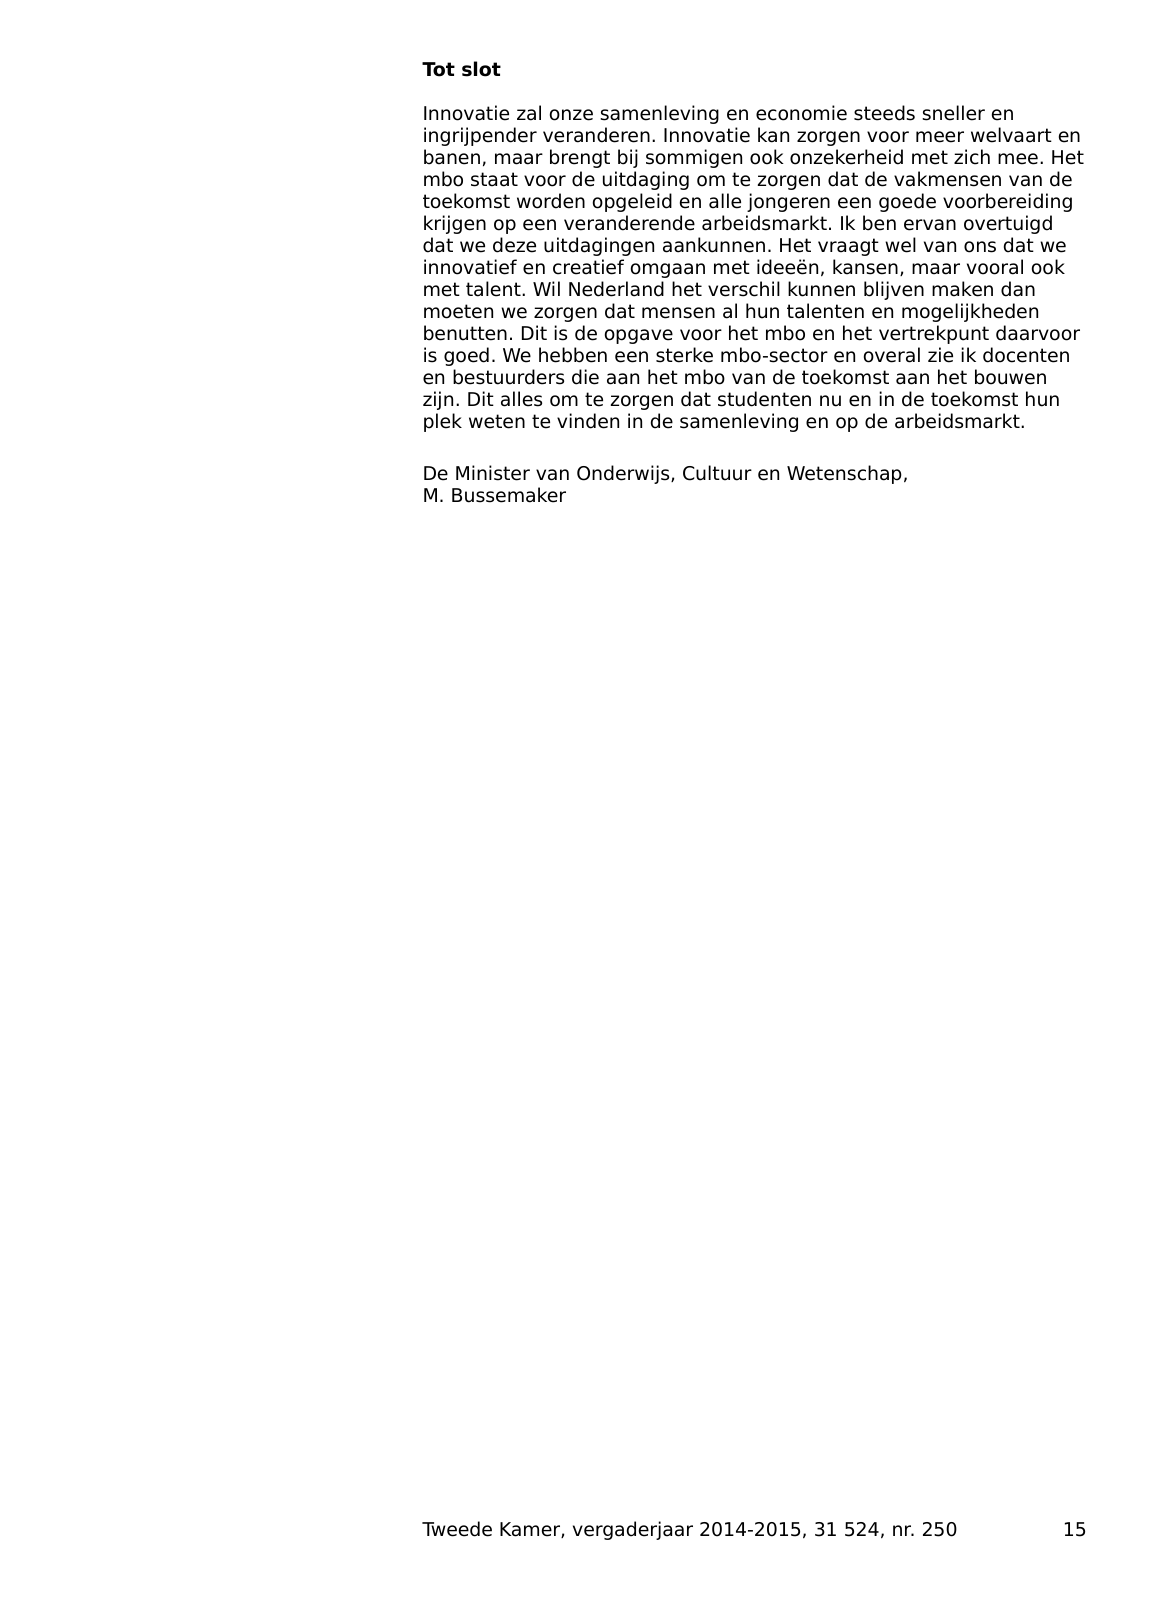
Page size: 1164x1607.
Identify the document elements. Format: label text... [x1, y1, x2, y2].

subtitle Tot slot [422, 59, 1087, 81]
text De Minister van Onderwijs, Cultuur en Wetenschap, M. Bussemaker [422, 463, 1087, 507]
text Innovatie zal onze samenleving en economie steeds sneller en ingrijpender veranderen. Innovatie kan zorgen voor meer welvaart en banen, maar brengt bij sommigen ook onzekerheid met zich mee. Het mbo staat voor de uitdaging om te zorgen dat de vakmensen van de toekomst worden opgeleid en alle jongeren een goede voorbereiding krijgen op een veranderende arbeidsmarkt. Ik ben ervan overtuigd dat we deze uitdagingen aankunnen. Het vraagt wel van ons dat we innovatief en creatief omgaan met ideeën, kansen, maar vooral ook met talent. Wil Nederland het verschil kunnen blijven maken dan moeten we zorgen dat mensen al hun talenten en mogelijkheden benutten. Dit is de opgave voor het mbo en het vertrekpunt daarvoor is goed. We hebben een sterke mbo-sector en overal zie ik docenten en bestuurders die aan het mbo van de toekomst aan het bouwen zijn. Dit alles om te zorgen dat studenten nu en in de toekomst hun plek weten te vinden in de samenleving en op de arbeidsmarkt. [422, 103, 1087, 433]
